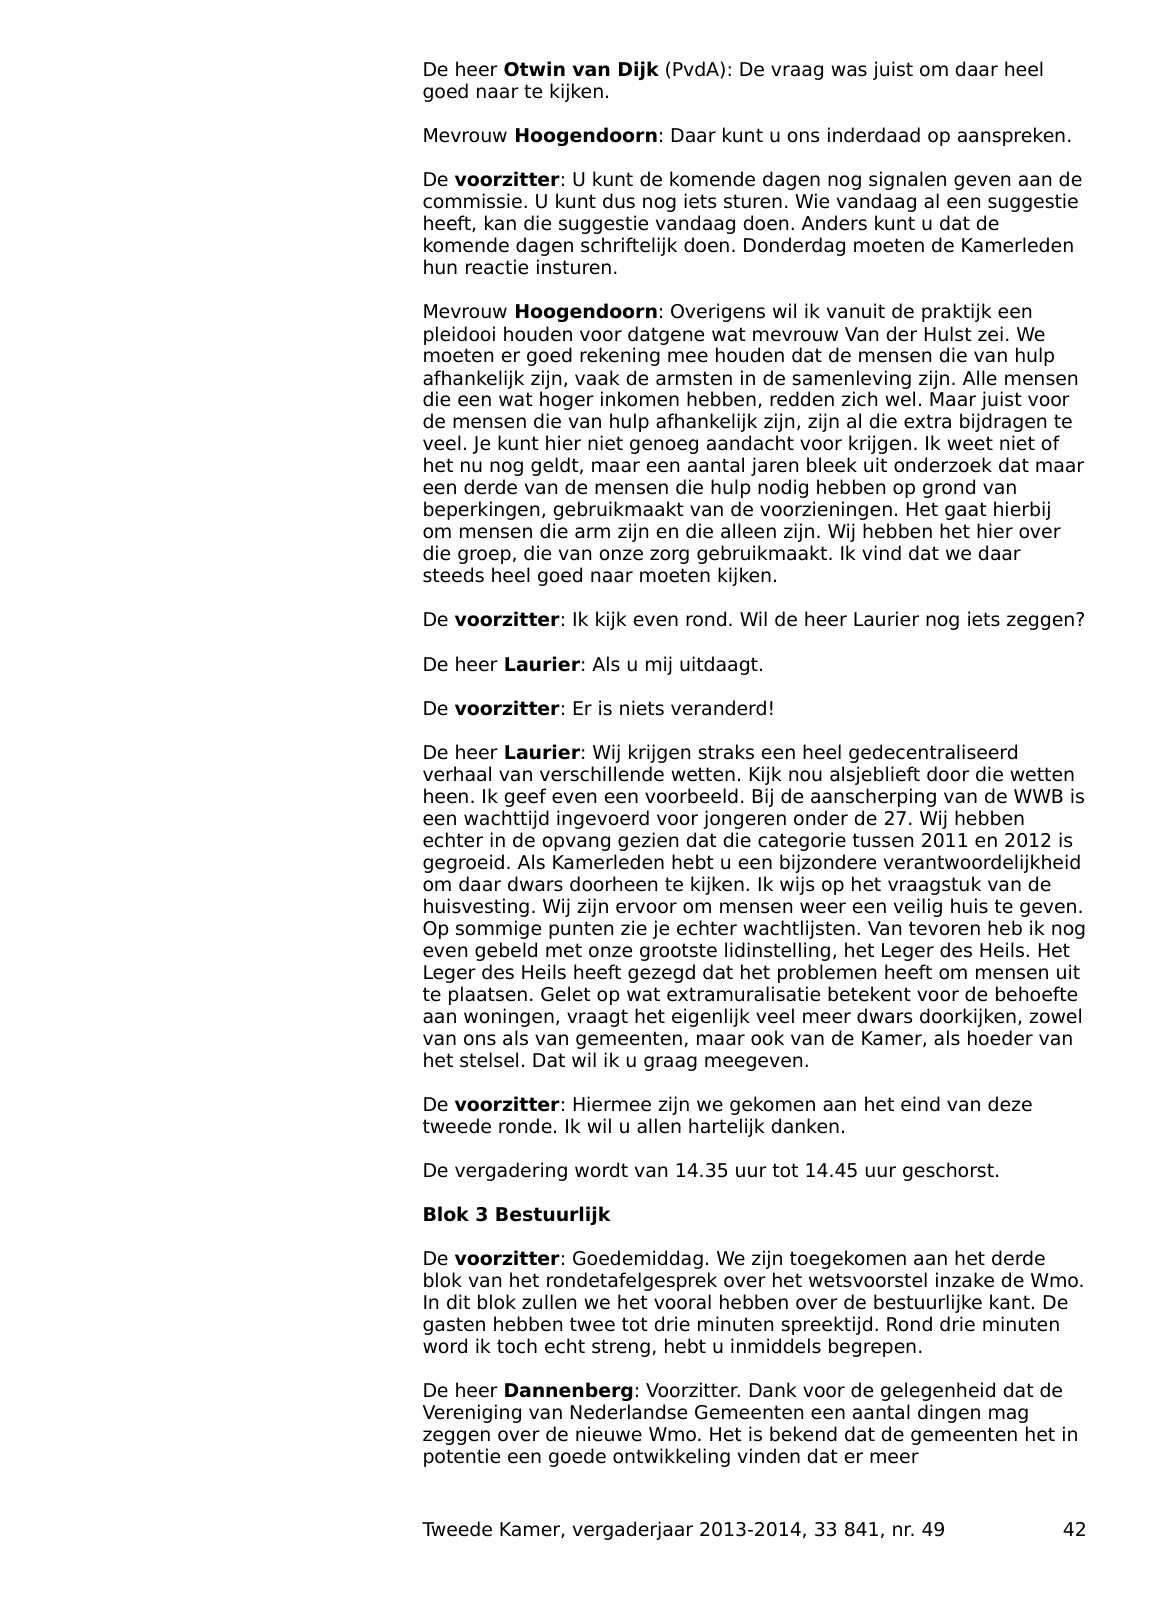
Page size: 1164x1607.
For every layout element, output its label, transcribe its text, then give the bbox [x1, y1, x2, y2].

text De heer Laurier: Als u mij uitdaagt. [422, 653, 1087, 676]
subtitle Blok 3 Bestuurlijk [422, 1204, 1087, 1226]
text De voorzitter: Er is niets veranderd! [422, 698, 1087, 720]
text De voorzitter: Ik kijk even rond. Wil de heer Laurier nog iets zeggen? [422, 609, 1087, 631]
text De heer Dannenberg: Voorzitter. Dank voor de gelegenheid dat de Vereniging van Nederlandse Gemeenten een aantal dingen mag zeggen over de nieuwe Wmo. Het is bekend dat de gemeenten het in potentie een goede ontwikkeling vinden dat er meer [422, 1380, 1087, 1468]
text De heer Laurier: Wij krijgen straks een heel gedecentraliseerd verhaal van verschillende wetten. Kijk nou alsjeblieft door die wetten heen. Ik geef even een voorbeeld. Bij de aanscherping van de WWB is een wachttijd ingevoerd voor jongeren onder de 27. Wij hebben echter in de opvang gezien dat die categorie tussen 2011 en 2012 is gegroeid. Als Kamerleden hebt u een bijzondere verantwoordelijkheid om daar dwars doorheen te kijken. Ik wijs op het vraagstuk van de huisvesting. Wij zijn ervoor om mensen weer een veilig huis te geven. Op sommige punten zie je echter wachtlijsten. Van tevoren heb ik nog even gebeld met onze grootste lidinstelling, het Leger des Heils. Het Leger des Heils heeft gezegd dat het problemen heeft om mensen uit te plaatsen. Gelet op wat extramuralisatie betekent voor de behoefte aan woningen, vraagt het eigenlijk veel meer dwars doorkijken, zowel van ons als van gemeenten, maar ook van de Kamer, als hoeder van het stelsel. Dat wil ik u graag meegeven. [422, 742, 1087, 1072]
text De heer Otwin van Dijk (PvdA): De vraag was juist om daar heel goed naar te kijken. [422, 59, 1087, 103]
text De voorzitter: Hiermee zijn we gekomen aan het eind van deze tweede ronde. Ik wil u allen hartelijk danken. [422, 1094, 1087, 1138]
text De voorzitter: Goedemiddag. We zijn toegekomen aan het derde blok van het rondetafelgesprek over het wetsvoorstel inzake de Wmo. In dit blok zullen we het vooral hebben over de bestuurlijke kant. De gasten hebben twee tot drie minuten spreektijd. Rond drie minuten word ik toch echt streng, hebt u inmiddels begrepen. [422, 1248, 1087, 1358]
text De vergadering wordt van 14.35 uur tot 14.45 uur geschorst. [422, 1160, 1087, 1182]
text Mevrouw Hoogendoorn: Overigens wil ik vanuit de praktijk een pleidooi houden voor datgene wat mevrouw Van der Hulst zei. We moeten er goed rekening mee houden dat de mensen die van hulp afhankelijk zijn, vaak de armsten in de samenleving zijn. Alle mensen die een wat hoger inkomen hebben, redden zich wel. Maar juist voor de mensen die van hulp afhankelijk zijn, zijn al die extra bijdragen te veel. Je kunt hier niet genoeg aandacht voor krijgen. Ik weet niet of het nu nog geldt, maar een aantal jaren bleek uit onderzoek dat maar een derde van de mensen die hulp nodig hebben op grond van beperkingen, gebruikmaakt van de voorzieningen. Het gaat hierbij om mensen die arm zijn en die alleen zijn. Wij hebben het hier over die groep, die van onze zorg gebruikmaakt. Ik vind dat we daar steeds heel goed naar moeten kijken. [422, 301, 1087, 587]
text Mevrouw Hoogendoorn: Daar kunt u ons inderdaad op aanspreken. [422, 125, 1087, 147]
text De voorzitter: U kunt de komende dagen nog signalen geven aan de commissie. U kunt dus nog iets sturen. Wie vandaag al een suggestie heeft, kan die suggestie vandaag doen. Anders kunt u dat de komende dagen schriftelijk doen. Donderdag moeten de Kamerleden hun reactie insturen. [422, 169, 1087, 279]
